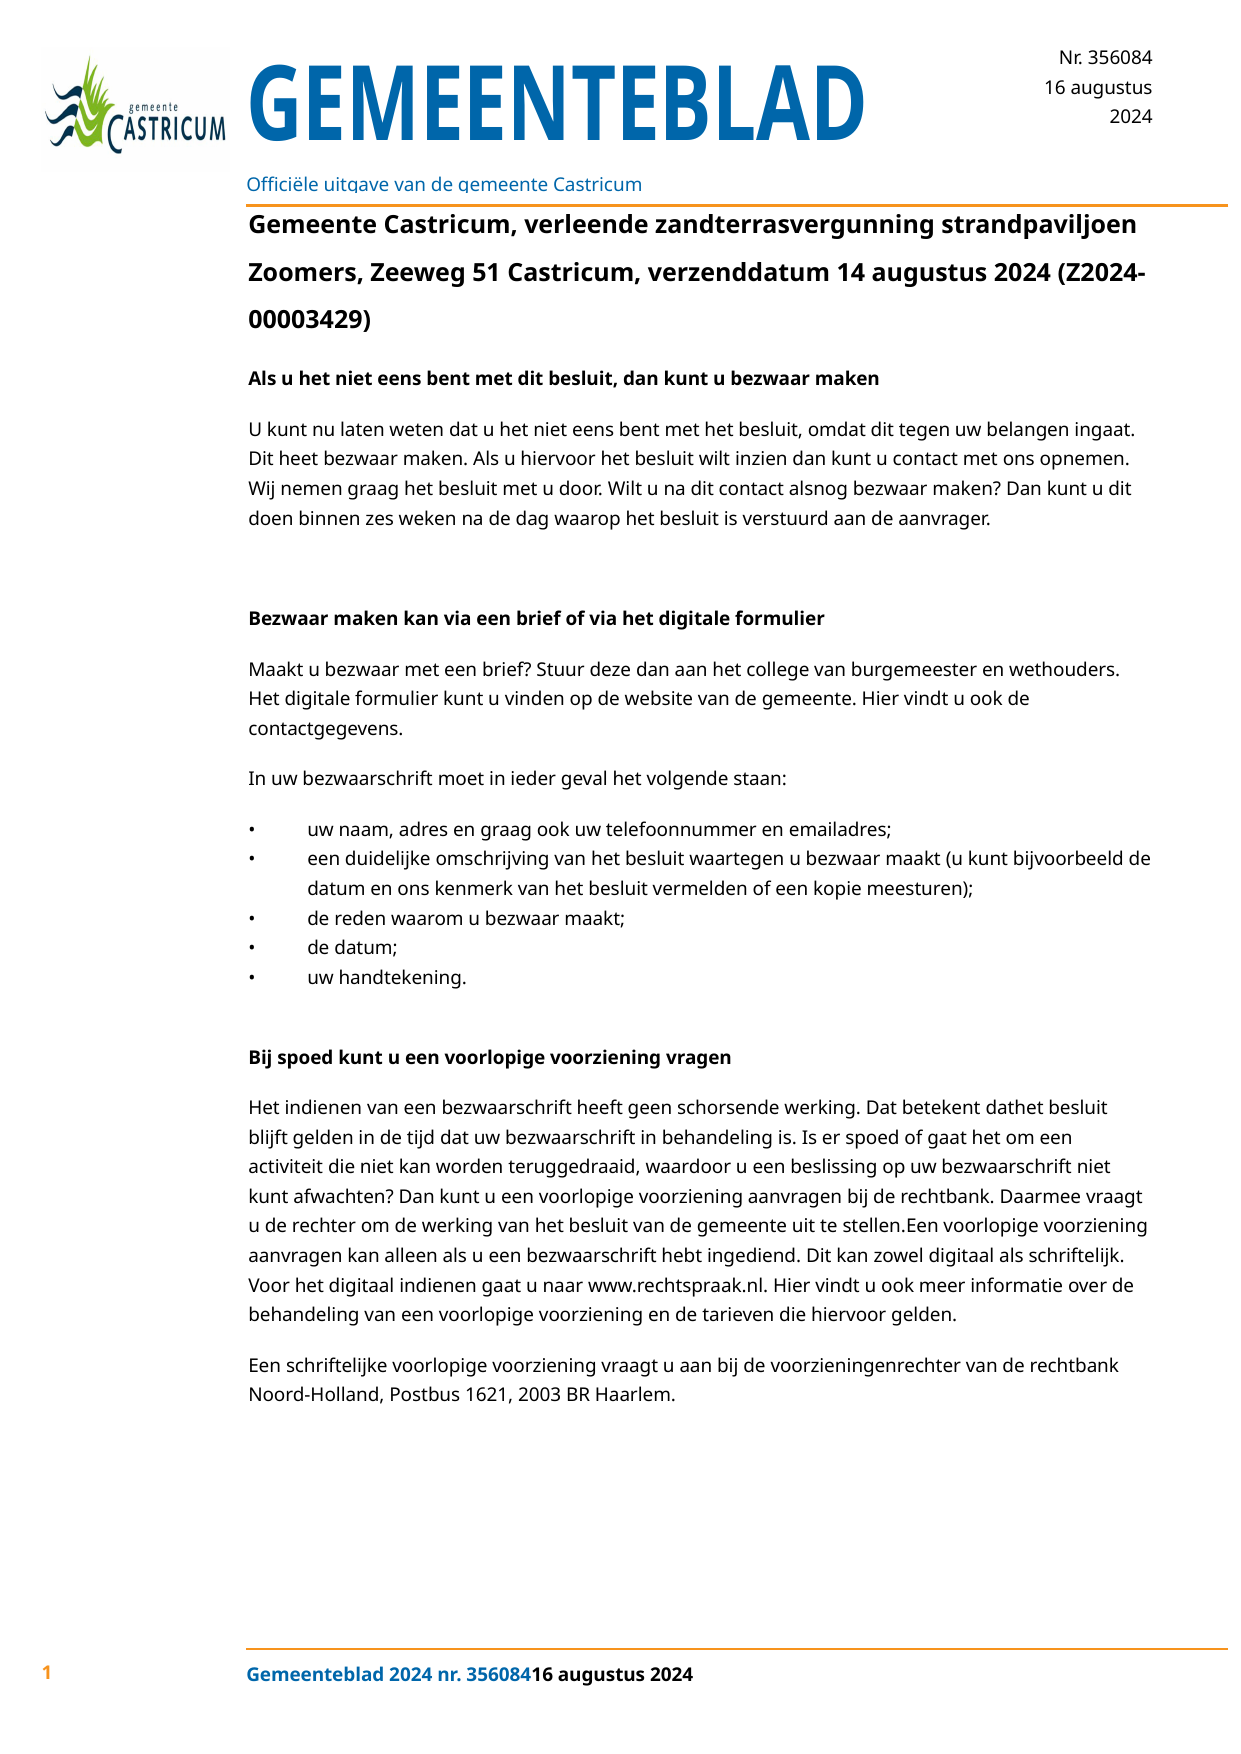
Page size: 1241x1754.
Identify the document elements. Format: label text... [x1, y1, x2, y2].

text Een schriftelijke voorlopige voorziening vraagt u aan bij de voorzieningenrechter van de rechtbank Noord-Holland, Postbus 1621, 2003 BR Haarlem. [248, 1352, 1152, 1407]
list de datum; [248, 934, 1152, 960]
text Als u het niet eens bent met dit besluit, dan kunt u bezwaar maken [248, 366, 1152, 391]
picture [41, 47, 231, 172]
text Het indienen van een bezwaarschrift heeft geen schorsende werking. Dat betekent dathet besluit blijft gelden in de tijd dat uw bezwaarschrift in behandeling is. Is er spoed of gaat het om een activiteit die niet kan worden teruggedraaid, waardoor u een beslissing op uw bezwaarschrift niet kunt afwachten? Dan kunt u een voorlopige voorziening aanvragen bij de rechtbank. Daarmee vraagt u de rechter om de werking van het besluit van de gemeente uit te stellen.Een voorlopige voorziening aanvragen kan alleen als u een bezwaarschrift hebt ingediend. Dit kan zowel digitaal als schriftelijk. Voor het digitaal indienen gaat u naar www.rechtspraak.nl. Hier vindt u ook meer informatie over de behandeling van een voorlopige voorziening en de tarieven die hiervoor gelden. [248, 1094, 1152, 1327]
text Bezwaar maken kan via een brief of via het digitale formulier [248, 606, 1152, 631]
list uw naam, adres en graag ook uw telefoonnummer en emailadres; [248, 816, 1152, 842]
text Gemeente Castricum, verleende zandterrasvergunning strandpaviljoen Zoomers, Zeeweg 51 Castricum, verzenddatum 14 augustus 2024 (Z2024-00003429) [248, 207, 1152, 336]
text In uw bezwaarschrift moet in ieder geval het volgende staan: [248, 766, 1152, 791]
text U kunt nu laten weten dat u het niet eens bent met het besluit, omdat dit tegen uw belangen ingaat. Dit heet bezwaar maken. Als u hiervoor het besluit wilt inzien dan kunt u contact met ons opnemen. Wij nemen graag het besluit met u door. Wilt u na dit contact alsnog bezwaar maken? Dan kunt u dit doen binnen zes weken na de dag waarop het besluit is verstuurd aan de aanvrager. [248, 416, 1152, 530]
list een duidelijke omschrijving van het besluit waartegen u bezwaar maakt (u kunt bijvoorbeeld de datum en ons kenmerk van het besluit vermelden of een kopie meesturen); [248, 846, 1152, 901]
list de reden waarom u bezwaar maakt; [248, 905, 1152, 930]
list uw handtekening. [248, 964, 1152, 989]
text Maakt u bezwaar met een brief? Stuur deze dan aan het college van burgemeester en wethouders. Het digitale formulier kunt u vinden op de website van de gemeente. Hier vindt u ook de contactgegevens. [248, 656, 1152, 741]
text Bij spoed kunt u een voorlopige voorziening vragen [248, 1044, 1152, 1069]
